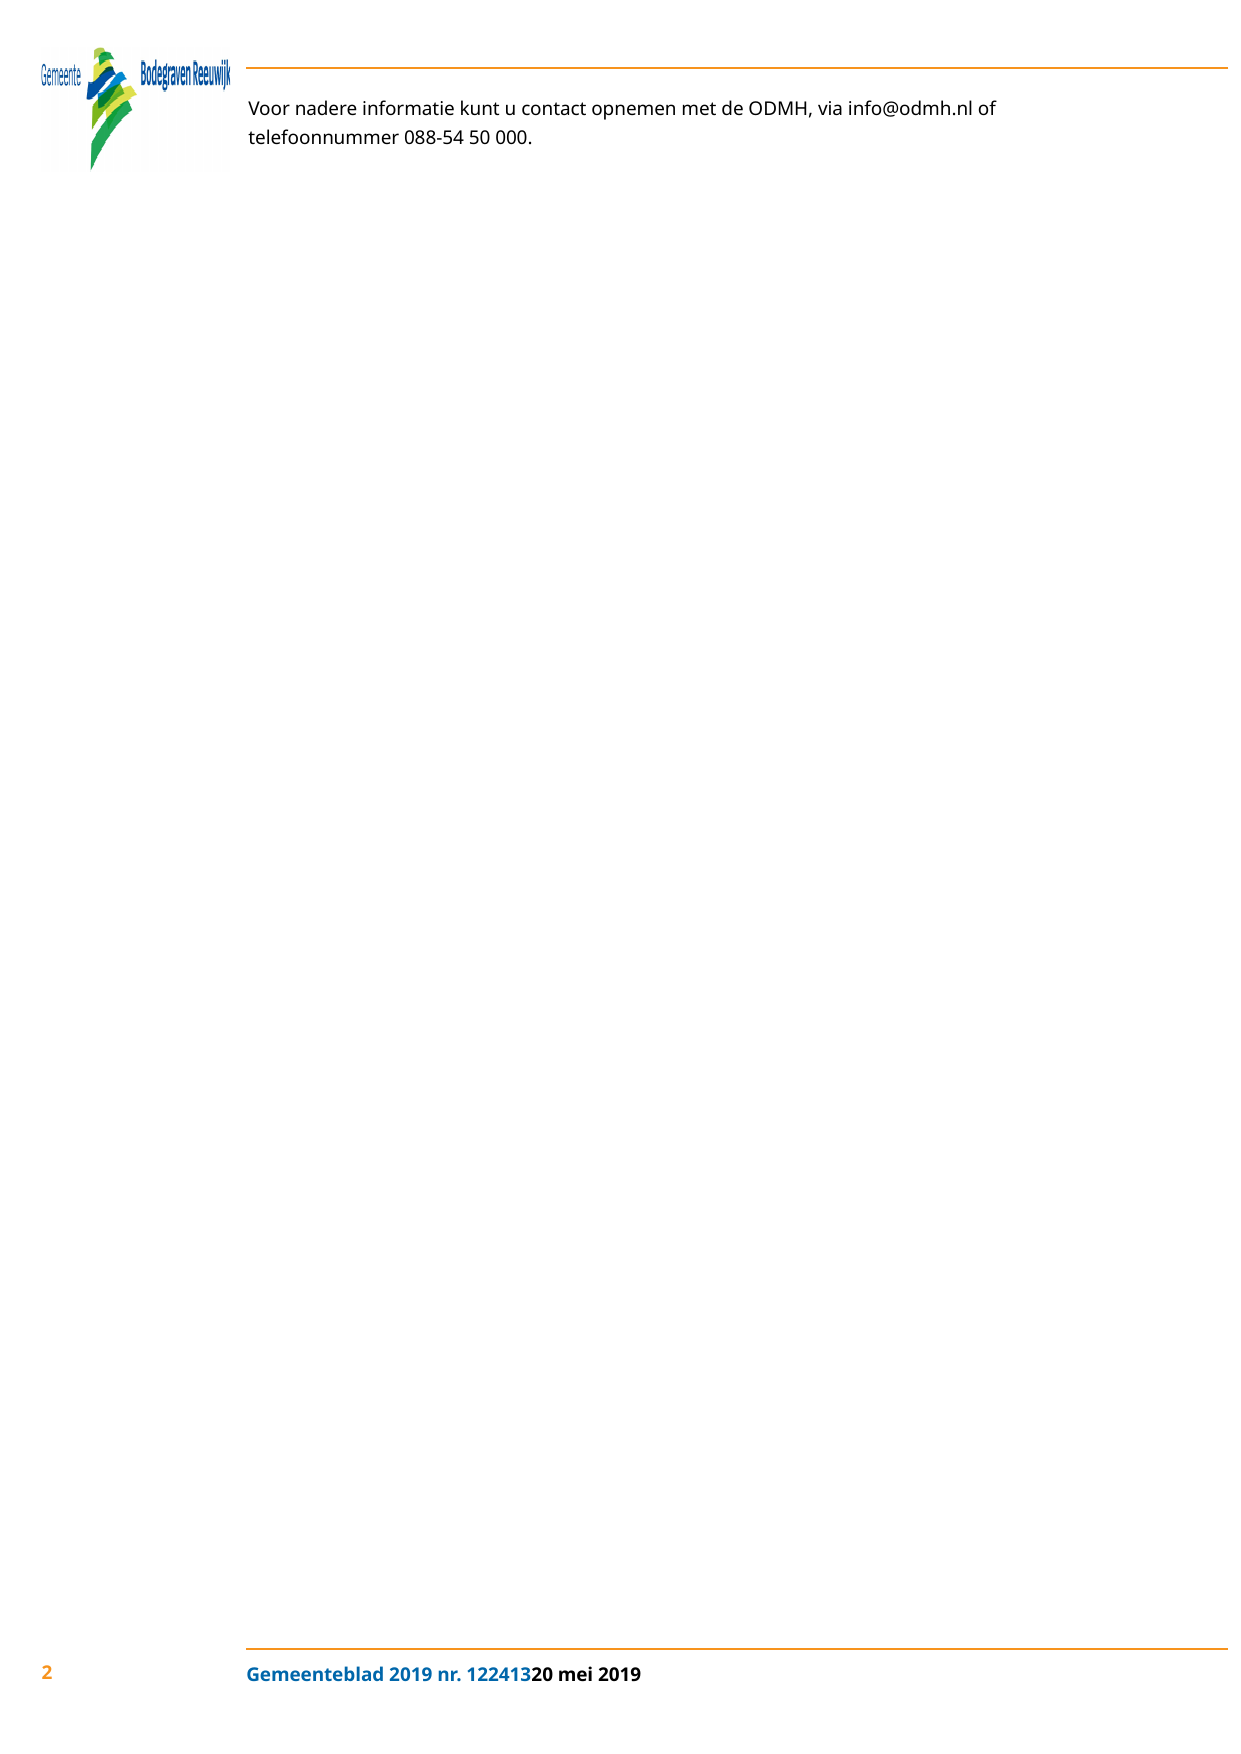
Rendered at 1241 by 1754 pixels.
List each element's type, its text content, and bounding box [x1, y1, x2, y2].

text Voor nadere informatie kunt u contact opnemen met de ODMH, via info@odmh.nl of telefoonnummer 088-54 50 000. [248, 95, 1152, 150]
picture [41, 47, 231, 172]
